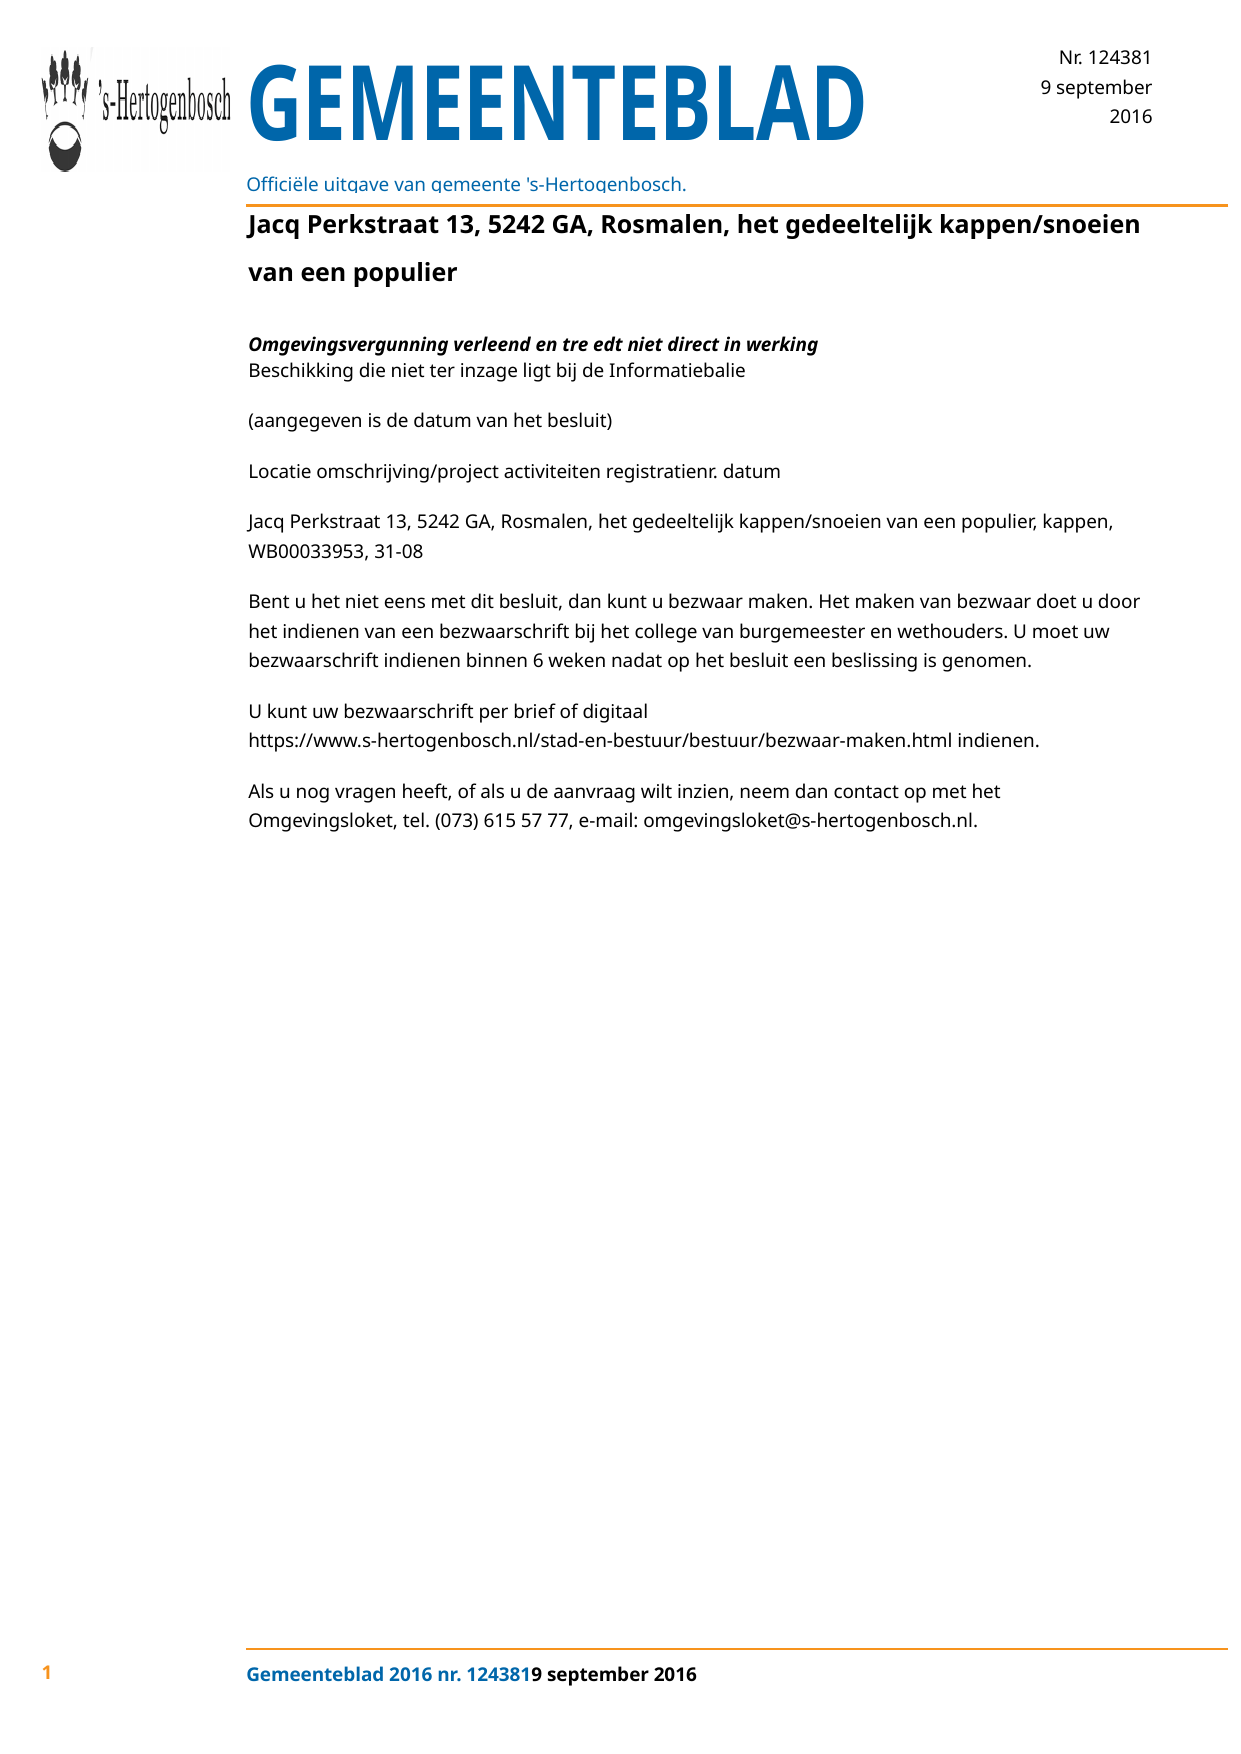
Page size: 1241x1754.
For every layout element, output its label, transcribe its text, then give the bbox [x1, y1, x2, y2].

text Beschikking die niet ter inzage ligt bij de Informatiebalie [248, 357, 1152, 383]
text U kunt uw bezwaarschrift per brief of digitaal https://www.s-hertogenbosch.nl/stad-en-bestuur/bestuur/bezwaar-maken.html indienen. [248, 698, 1152, 753]
text Jacq Perkstraat 13, 5242 GA, Rosmalen, het gedeeltelijk kappen/snoeien van een populier, kappen, WB00033953, 31-08 [248, 508, 1152, 564]
picture [41, 47, 231, 172]
text Bent u het niet eens met dit besluit, dan kunt u bezwaar maken. Het maken van bezwaar doet u door het indienen van een bezwaarschrift bij het college van burgemeester en wethouders. U moet uw bezwaarschrift indienen binnen 6 weken nadat op het besluit een beslissing is genomen. [248, 588, 1152, 673]
text Jacq Perkstraat 13, 5242 GA, Rosmalen, het gedeeltelijk kappen/snoeien van een populier [248, 207, 1152, 288]
text Locatie omschrijving/project activiteiten registratienr. datum [248, 458, 1152, 484]
text Omgevingsvergunning verleend en tre edt niet direct in werking [248, 331, 1152, 357]
text Als u nog vragen heeft, of als u de aanvraag wilt inzien, neem dan contact op met het Omgevingsloket, tel. (073) 615 57 77, e-mail: omgevingsloket@s-hertogenbosch.nl. [248, 778, 1152, 833]
text (aangegeven is de datum van het besluit) [248, 408, 1152, 433]
